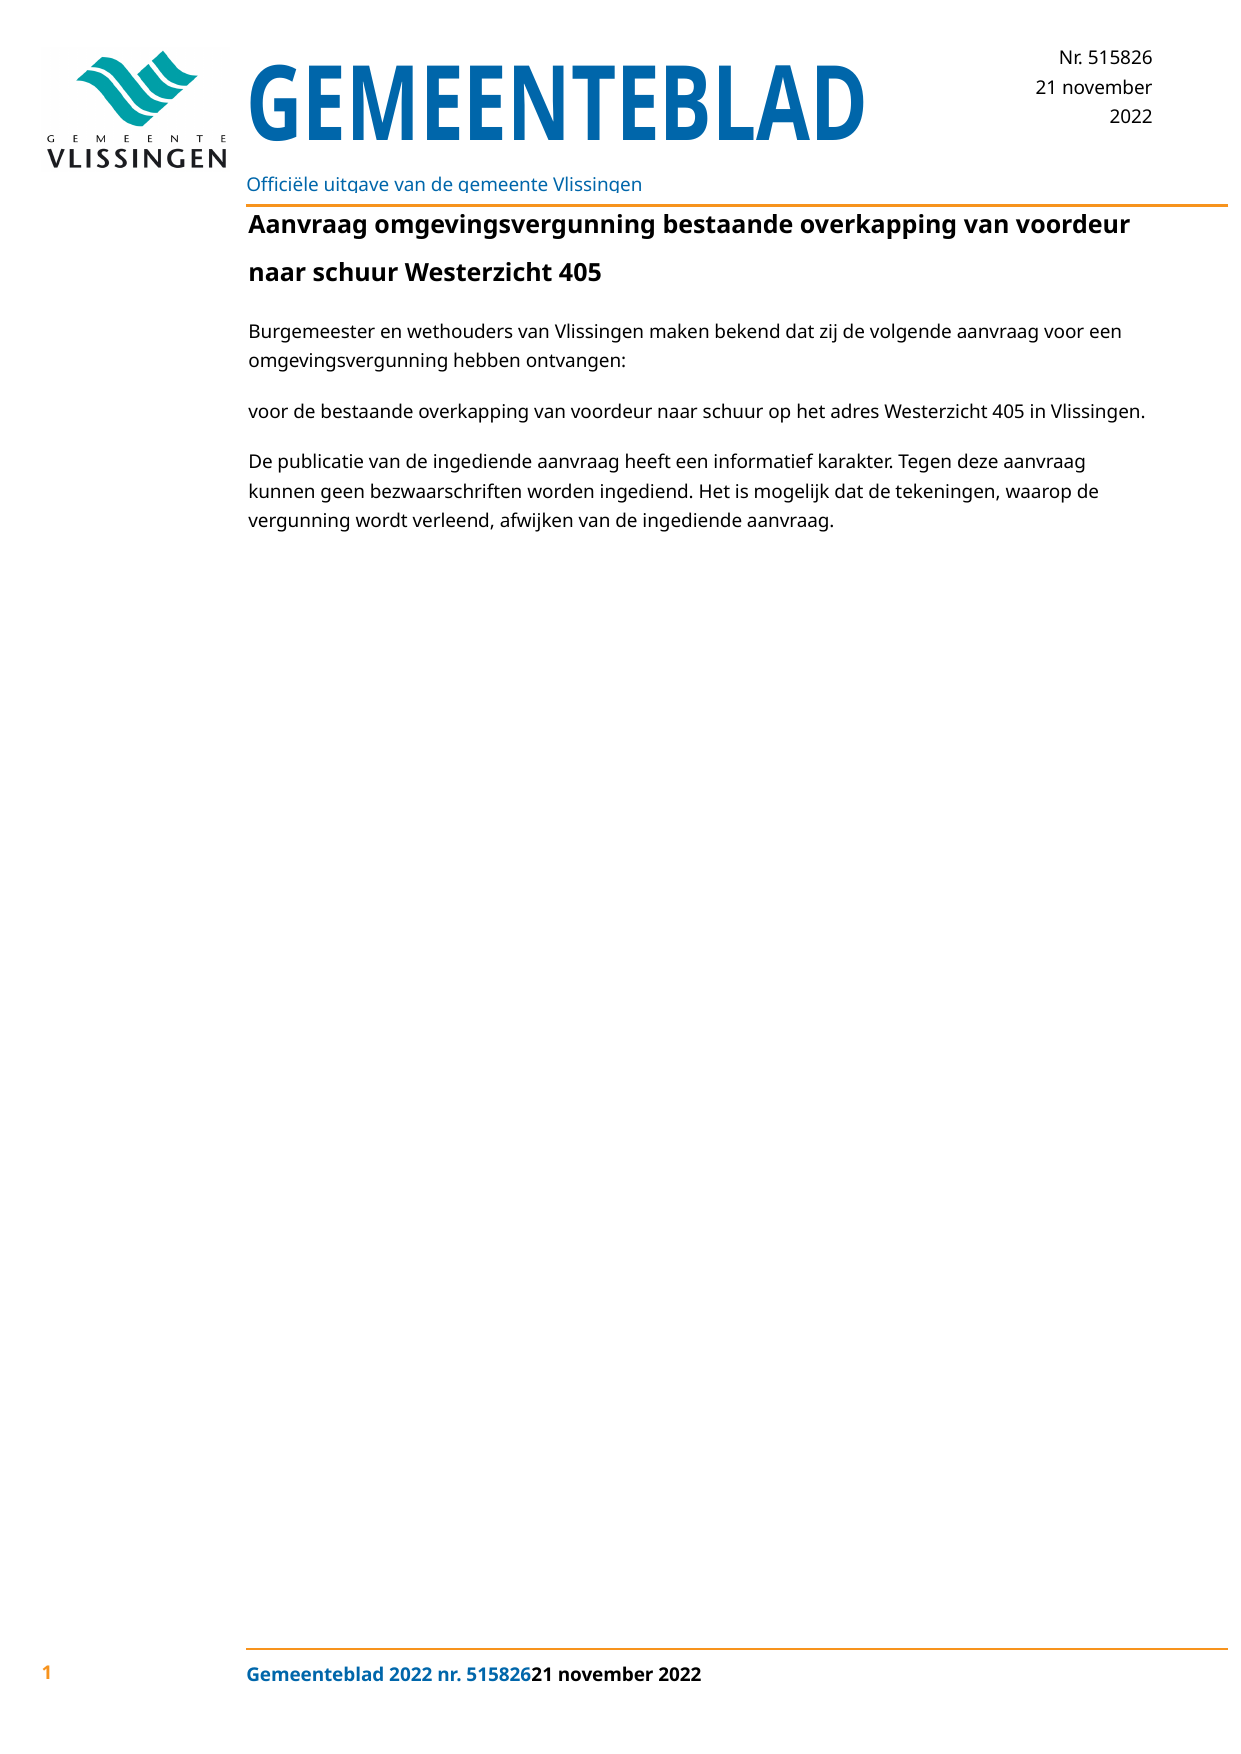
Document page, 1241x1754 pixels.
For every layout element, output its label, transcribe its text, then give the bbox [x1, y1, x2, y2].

text De publicatie van de ingediende aanvraag heeft een informatief karakter. Tegen deze aanvraag kunnen geen bezwaarschriften worden ingediend. Het is mogelijk dat de tekeningen, waarop de vergunning wordt verleend, afwijken van de ingediende aanvraag. [248, 448, 1152, 533]
text Aanvraag omgevingsvergunning bestaande overkapping van voordeur naar schuur Westerzicht 405 [248, 207, 1152, 288]
picture [41, 47, 231, 172]
text voor de bestaande overkapping van voordeur naar schuur op het adres Westerzicht 405 in Vlissingen. [248, 398, 1152, 424]
text Burgemeester en wethouders van Vlissingen maken bekend dat zij de volgende aanvraag voor een omgevingsvergunning hebben ontvangen: [248, 318, 1152, 373]
